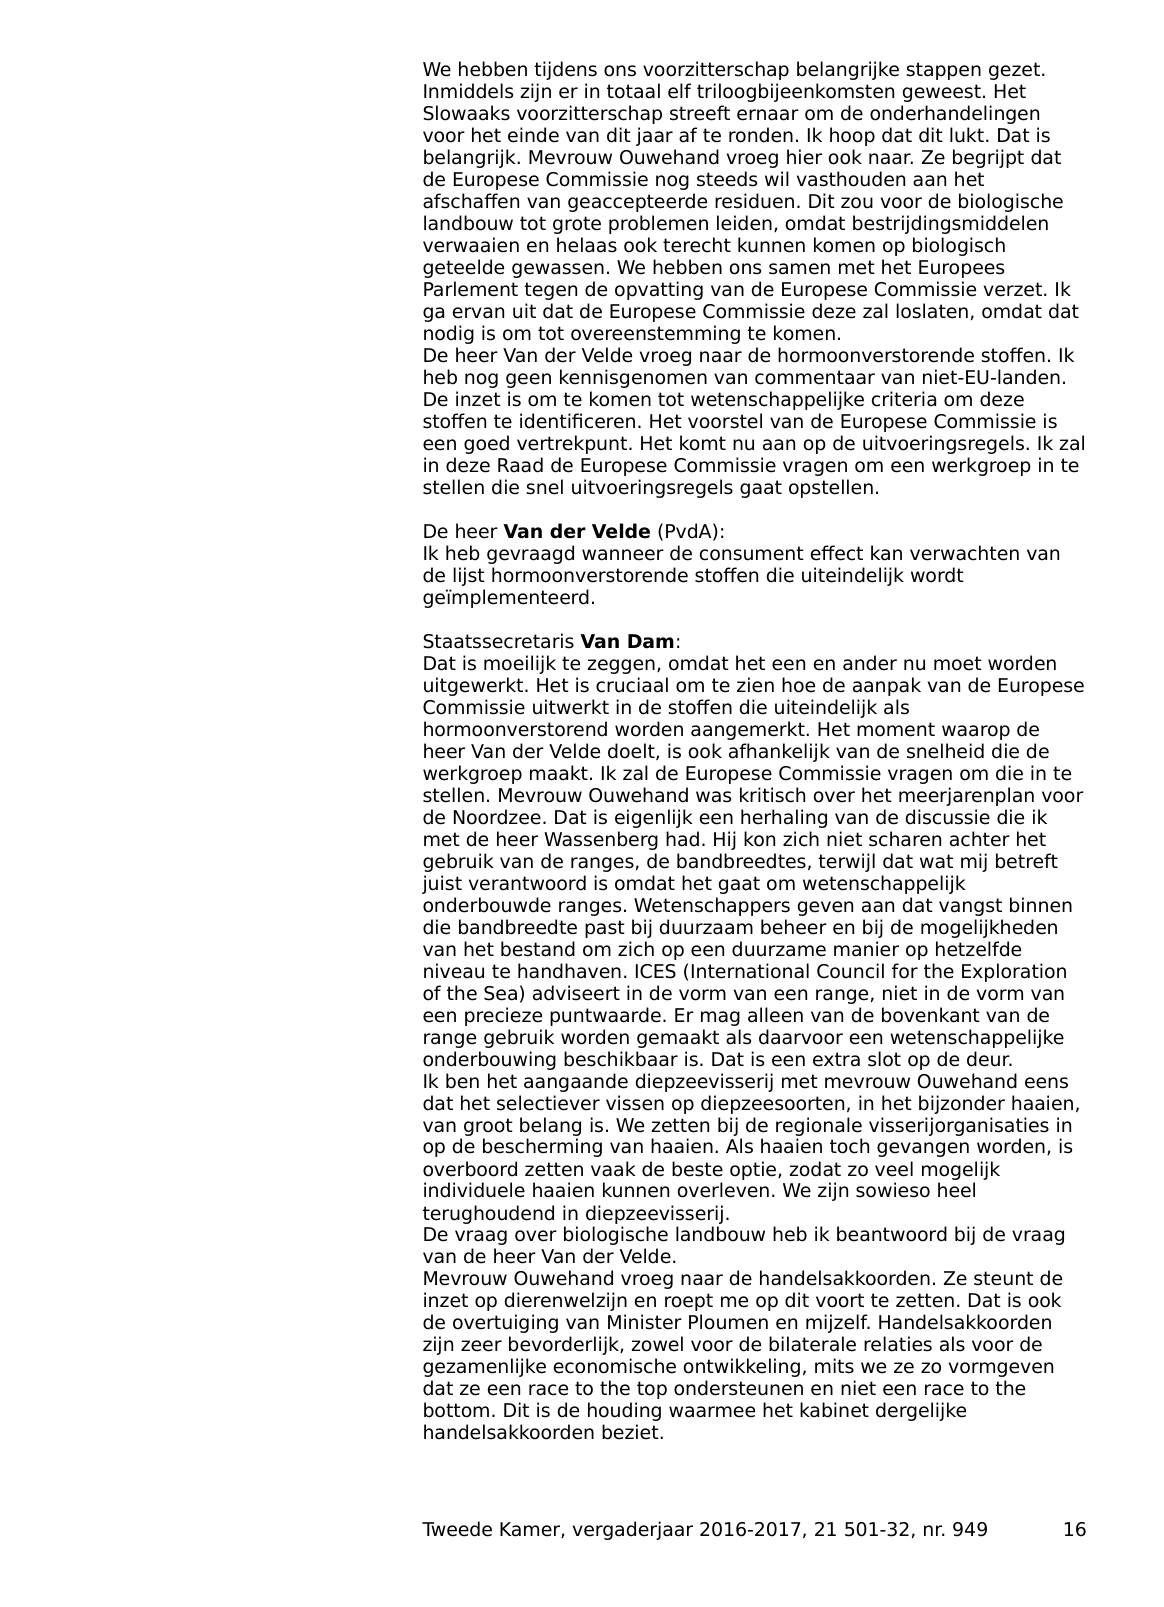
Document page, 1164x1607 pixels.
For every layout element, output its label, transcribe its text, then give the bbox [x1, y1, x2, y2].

text Mevrouw Ouwehand vroeg naar de handelsakkoorden. Ze steunt de inzet op dierenwelzijn en roept me op dit voort te zetten. Dat is ook de overtuiging van Minister Ploumen en mijzelf. Handelsakkoorden zijn zeer bevorderlijk, zowel voor de bilaterale relaties als voor de gezamenlijke economische ontwikkeling, mits we ze zo vormgeven dat ze een race to the top ondersteunen en niet een race to the bottom. Dit is de houding waarmee het kabinet dergelijke handelsakkoorden beziet. [422, 1268, 1087, 1444]
text Staatssecretaris Van Dam: [422, 631, 1087, 653]
text Dat is moeilijk te zeggen, omdat het een en ander nu moet worden uitgewerkt. Het is cruciaal om te zien hoe de aanpak van de Europese Commissie uitwerkt in de stoffen die uiteindelijk als hormoonverstorend worden aangemerkt. Het moment waarop de heer Van der Velde doelt, is ook afhankelijk van de snelheid die de werkgroep maakt. Ik zal de Europese Commissie vragen om die in te stellen. Mevrouw Ouwehand was kritisch over het meerjarenplan voor de Noordzee. Dat is eigenlijk een herhaling van de discussie die ik met de heer Wassenberg had. Hij kon zich niet scharen achter het gebruik van de ranges, de bandbreedtes, terwijl dat wat mij betreft juist verantwoord is omdat het gaat om wetenschappelijk onderbouwde ranges. Wetenschappers geven aan dat vangst binnen die bandbreedte past bij duurzaam beheer en bij de mogelijkheden van het bestand om zich op een duurzame manier op hetzelfde niveau te handhaven. ICES (International Council for the Exploration of the Sea) adviseert in de vorm van een range, niet in de vorm van een precieze puntwaarde. Er mag alleen van de bovenkant van de range gebruik worden gemaakt als daarvoor een wetenschappelijke onderbouwing beschikbaar is. Dat is een extra slot op de deur. [422, 653, 1087, 1071]
text De vraag over biologische landbouw heb ik beantwoord bij de vraag van de heer Van der Velde. [422, 1224, 1087, 1268]
text We hebben tijdens ons voorzitterschap belangrijke stappen gezet. Inmiddels zijn er in totaal elf triloogbijeenkomsten geweest. Het Slowaaks voorzitterschap streeft ernaar om de onderhandelingen voor het einde van dit jaar af te ronden. Ik hoop dat dit lukt. Dat is belangrijk. Mevrouw Ouwehand vroeg hier ook naar. Ze begrijpt dat de Europese Commissie nog steeds wil vasthouden aan het afschaffen van geaccepteerde residuen. Dit zou voor de biologische landbouw tot grote problemen leiden, omdat bestrijdingsmiddelen verwaaien en helaas ook terecht kunnen komen op biologisch geteelde gewassen. We hebben ons samen met het Europees Parlement tegen de opvatting van de Europese Commissie verzet. Ik ga ervan uit dat de Europese Commissie deze zal loslaten, omdat dat nodig is om tot overeenstemming te komen. [422, 59, 1087, 345]
text Ik heb gevraagd wanneer de consument effect kan verwachten van de lijst hormoonverstorende stoffen die uiteindelijk wordt geïmplementeerd. [422, 543, 1087, 609]
text De heer Van der Velde (PvdA): [422, 521, 1087, 543]
text Ik ben het aangaande diepzeevisserij met mevrouw Ouwehand eens dat het selectiever vissen op diepzeesoorten, in het bijzonder haaien, van groot belang is. We zetten bij de regionale visserijorganisaties in op de bescherming van haaien. Als haaien toch gevangen worden, is overboord zetten vaak de beste optie, zodat zo veel mogelijk individuele haaien kunnen overleven. We zijn sowieso heel terughoudend in diepzeevisserij. [422, 1071, 1087, 1224]
text De heer Van der Velde vroeg naar de hormoonverstorende stoffen. Ik heb nog geen kennisgenomen van commentaar van niet-EU-landen. De inzet is om te komen tot wetenschappelijke criteria om deze stoffen te identificeren. Het voorstel van de Europese Commissie is een goed vertrekpunt. Het komt nu aan op de uitvoeringsregels. Ik zal in deze Raad de Europese Commissie vragen om een werkgroep in te stellen die snel uitvoeringsregels gaat opstellen. [422, 345, 1087, 499]
